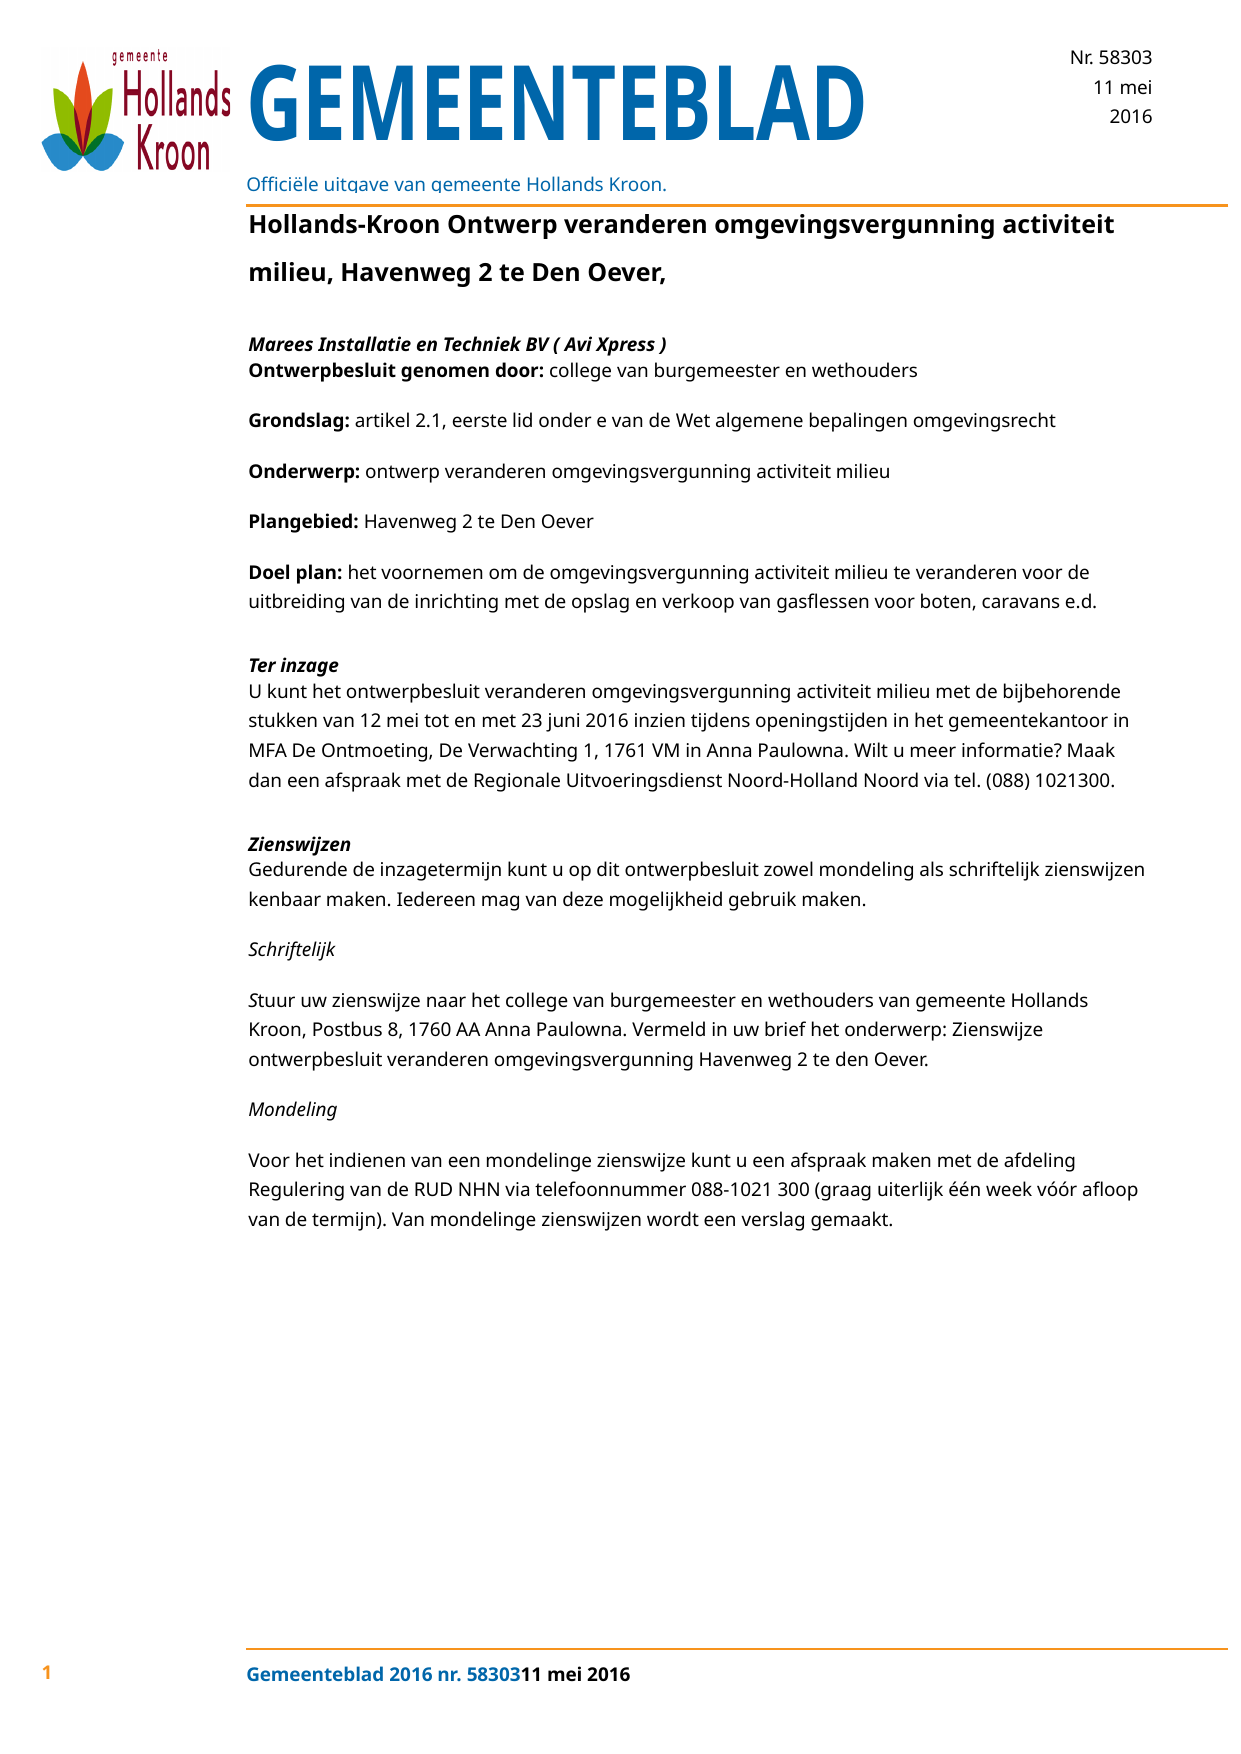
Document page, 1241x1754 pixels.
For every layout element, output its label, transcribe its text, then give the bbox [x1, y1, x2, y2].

text Hollands-Kroon Ontwerp veranderen omgevingsvergunning activiteit milieu, Havenweg 2 te Den Oever, [248, 207, 1152, 288]
text Gedurende de inzagetermijn kunt u op dit ontwerpbesluit zowel mondeling als schriftelijk zienswijzen kenbaar maken. Iedereen mag van deze mogelijkheid gebruik maken. [248, 857, 1152, 912]
picture [41, 47, 231, 172]
text Voor het indienen van een mondelinge zienswijze kunt u een afspraak maken met de afdeling Regulering van de RUD NHN via telefoonnummer 088-1021 300 (graag uiterlijk één week vóór afloop van de termijn). Van mondelinge zienswijzen wordt een verslag gemaakt. [248, 1147, 1152, 1232]
text Marees Installatie en Techniek BV ( Avi Xpress ) [248, 331, 1152, 357]
text Grondslag: artikel 2.1, eerste lid onder e van de Wet algemene bepalingen omgevingsrecht [248, 408, 1152, 433]
text Doel plan: het voornemen om de omgevingsvergunning activiteit milieu te veranderen voor de uitbreiding van de inrichting met de opslag en verkoop van gasflessen voor boten, caravans e.d. [248, 559, 1152, 614]
text Stuur uw zienswijze naar het college van burgemeester en wethouders van gemeente Hollands Kroon, Postbus 8, 1760 AA Anna Paulowna. Vermeld in uw brief het onderwerp: Zienswijze ontwerpbesluit veranderen omgevingsvergunning Havenweg 2 te den Oever. [248, 987, 1152, 1072]
text U kunt het ontwerpbesluit veranderen omgevingsvergunning activiteit milieu met de bijbehorende stukken van 12 mei tot en met 23 juni 2016 inzien tijdens openingstijden in het gemeentekantoor in MFA De Ontmoeting, De Verwachting 1, 1761 VM in Anna Paulowna. Wilt u meer informatie? Maak dan een afspraak met de Regionale Uitvoeringsdienst Noord-Holland Noord via tel. (088) 1021300. [248, 678, 1152, 793]
text Ter inzage [248, 652, 1152, 678]
text Ontwerpbesluit genomen door: college van burgemeester en wethouders [248, 357, 1152, 383]
text Schriftelijk [248, 937, 1152, 962]
text Mondeling [248, 1097, 1152, 1122]
text Zienswijzen [248, 831, 1152, 857]
text Plangebied: Havenweg 2 te Den Oever [248, 508, 1152, 534]
text Onderwerp: ontwerp veranderen omgevingsvergunning activiteit milieu [248, 458, 1152, 484]
